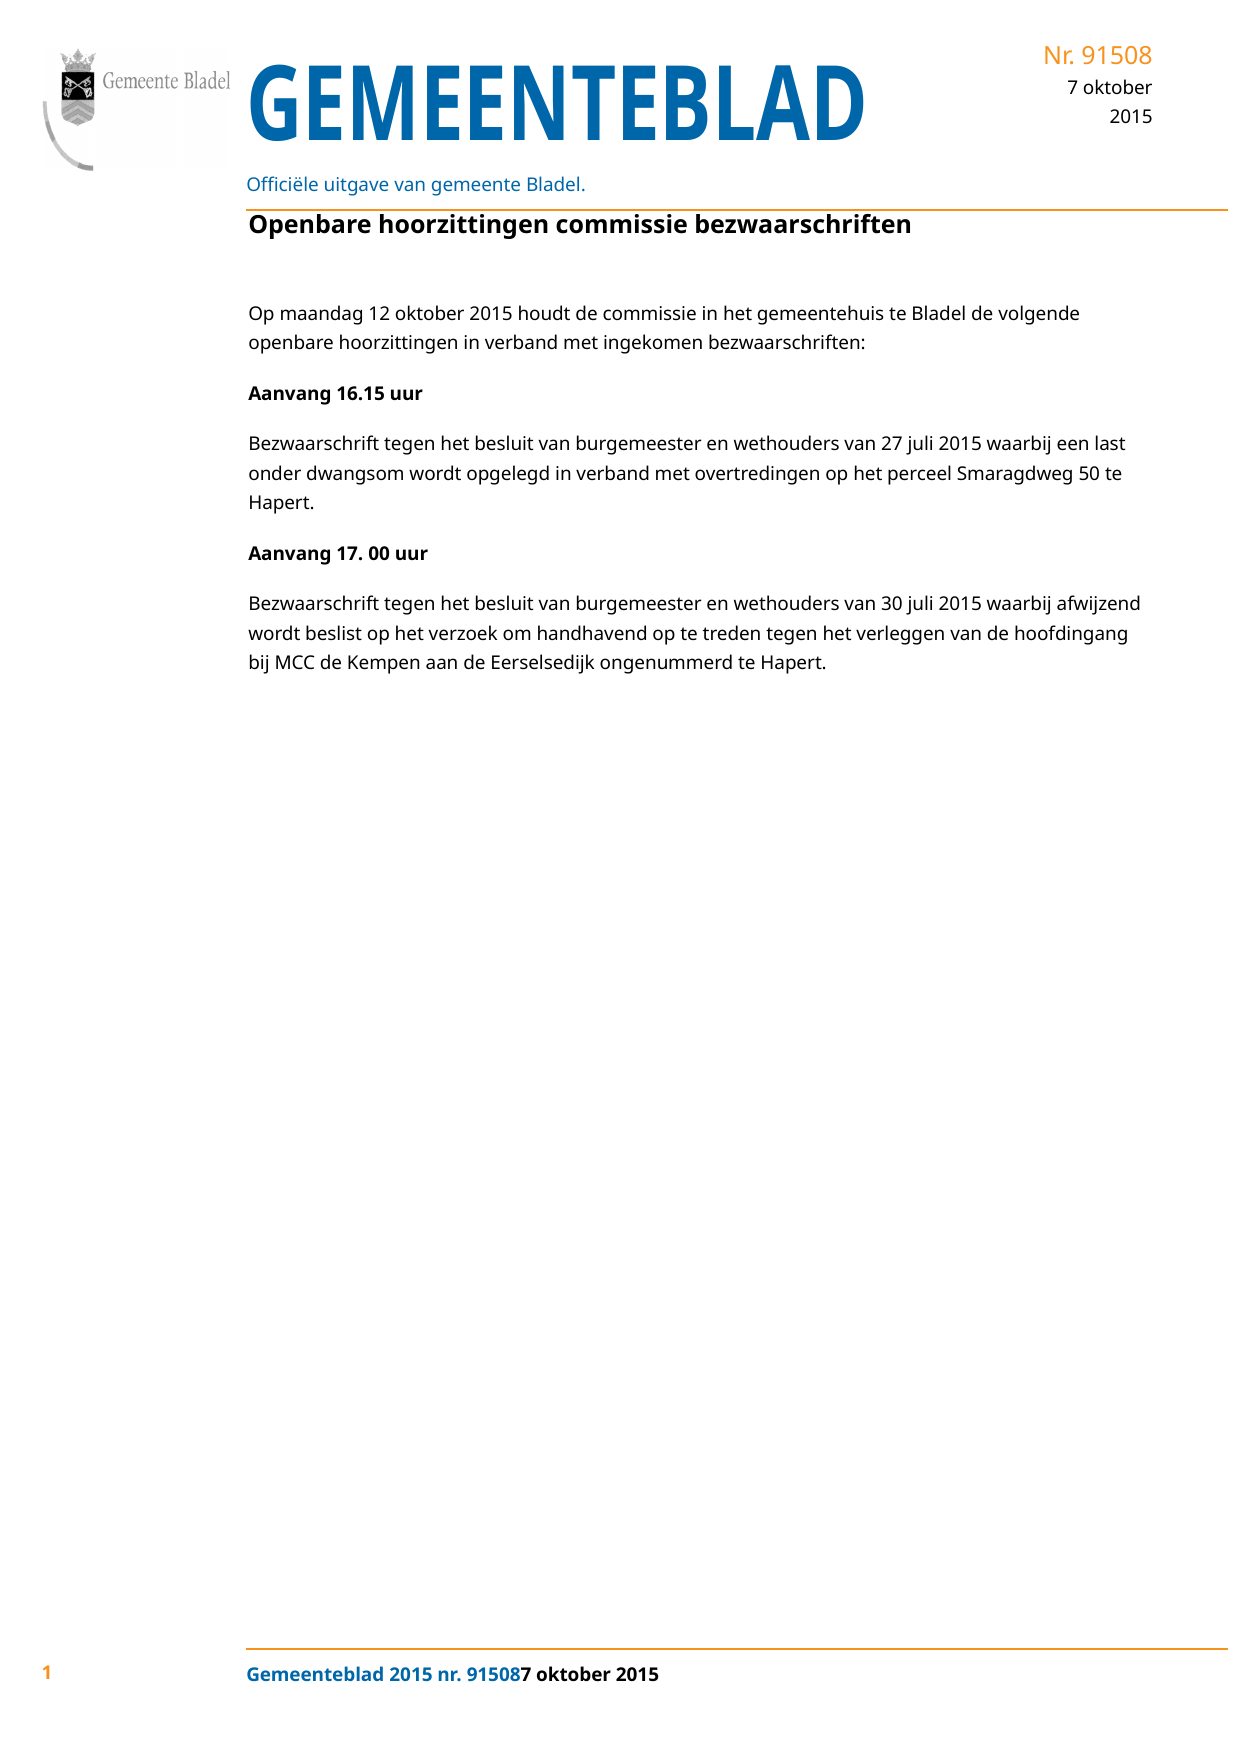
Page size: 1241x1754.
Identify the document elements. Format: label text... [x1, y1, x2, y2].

text Openbare hoorzittingen commissie bezwaarschriften [248, 211, 1152, 241]
text Aanvang 16.15 uur [248, 380, 1152, 406]
text Bezwaarschrift tegen het besluit van burgemeester en wethouders van 27 juli 2015 waarbij een last onder dwangsom wordt opgelegd in verband met overtredingen op het perceel Smaragdweg 50 te Hapert. [248, 430, 1152, 515]
text Bezwaarschrift tegen het besluit van burgemeester en wethouders van 30 juli 2015 waarbij afwijzend wordt beslist op het verzoek om handhavend op te treden tegen het verleggen van de hoofdingang bij MCC de Kempen aan de Eerselsedijk ongenummerd te Hapert. [248, 590, 1152, 675]
text Op maandag 12 oktober 2015 houdt de commissie in het gemeentehuis te Bladel de volgende openbare hoorzittingen in verband met ingekomen bezwaarschriften: [248, 300, 1152, 355]
text Aanvang 17. 00 uur [248, 540, 1152, 566]
picture [41, 47, 231, 172]
